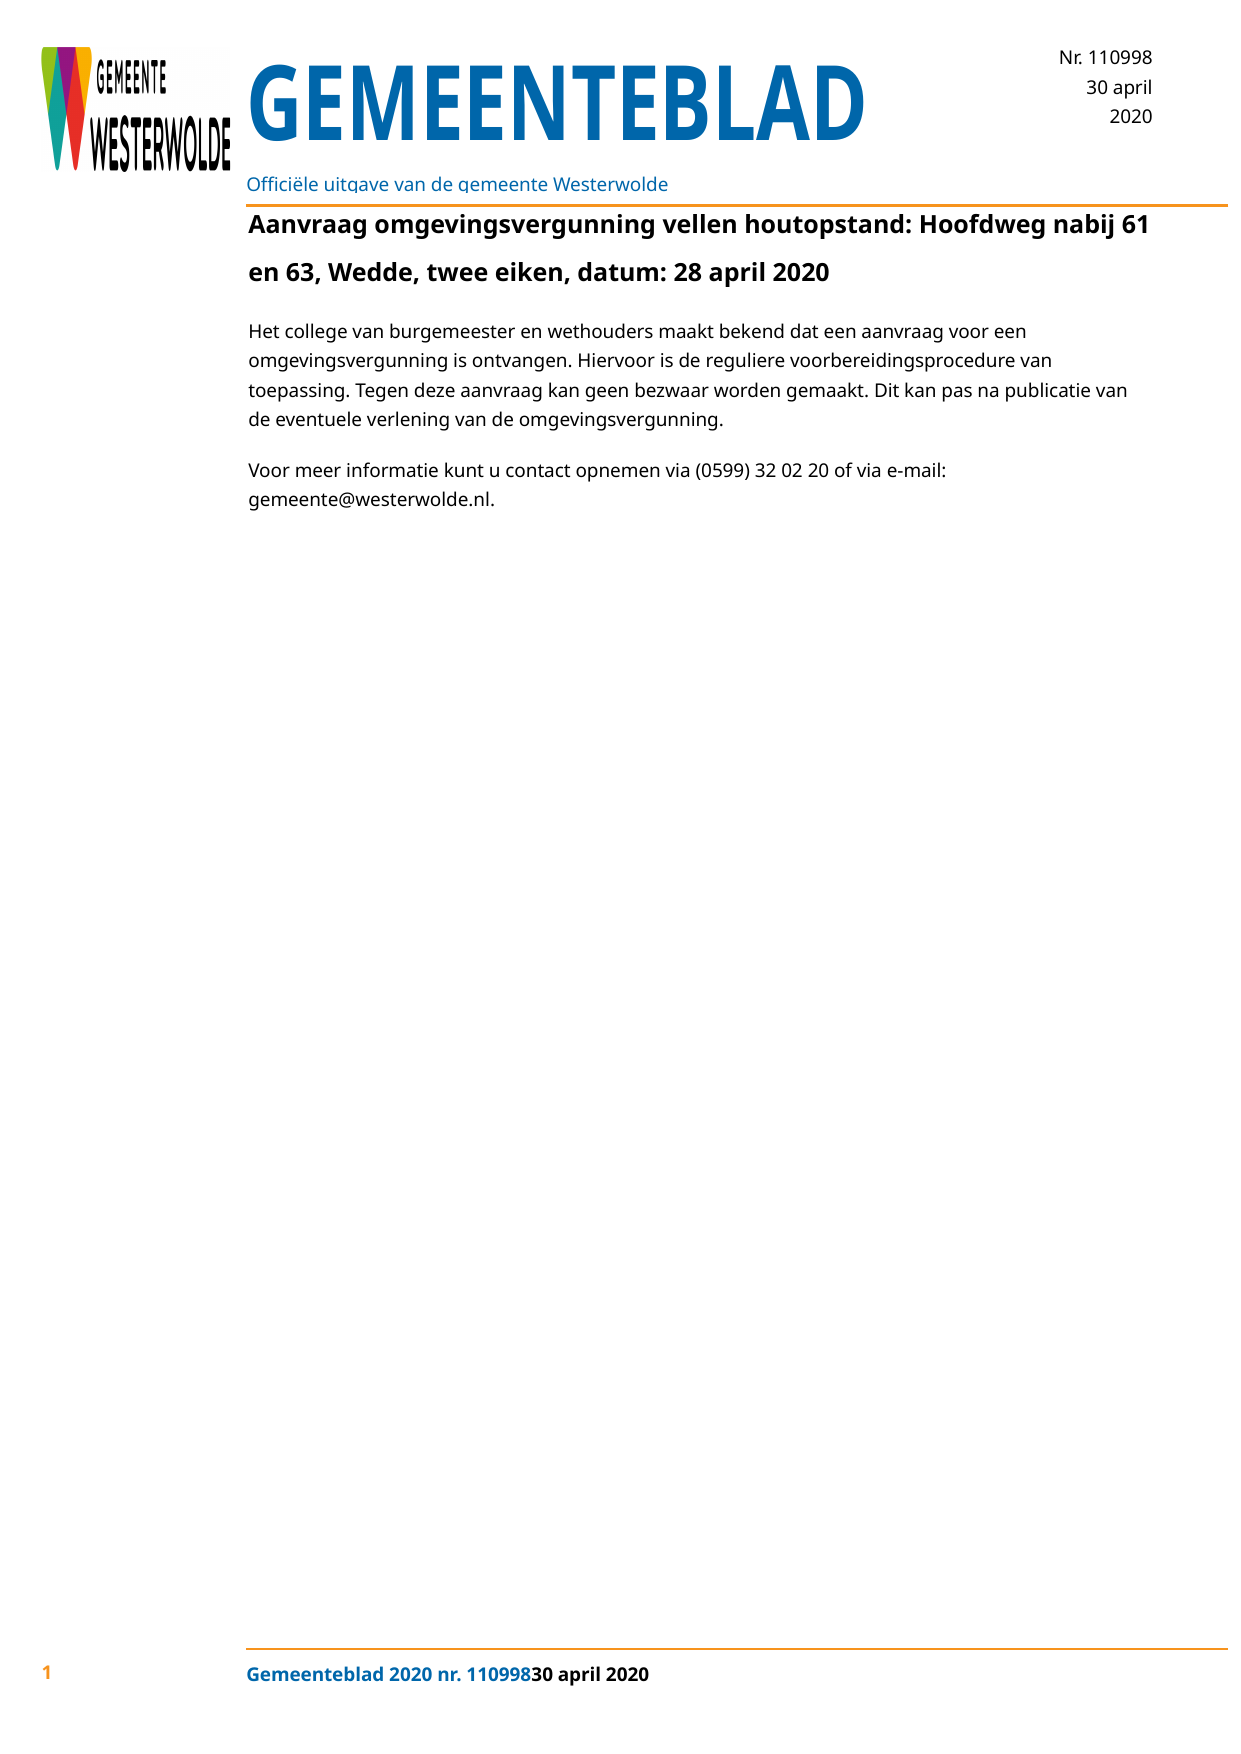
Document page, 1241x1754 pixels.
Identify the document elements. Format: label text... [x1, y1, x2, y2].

picture [41, 47, 231, 172]
text Aanvraag omgevingsvergunning vellen houtopstand: Hoofdweg nabij 61 en 63, Wedde, twee eiken, datum: 28 april 2020 [248, 207, 1152, 288]
text Het college van burgemeester en wethouders maakt bekend dat een aanvraag voor een omgevingsvergunning is ontvangen. Hiervoor is de reguliere voorbereidingsprocedure van toepassing. Tegen deze aanvraag kan geen bezwaar worden gemaakt. Dit kan pas na publicatie van de eventuele verlening van de omgevingsvergunning. [248, 318, 1152, 432]
text Voor meer informatie kunt u contact opnemen via (0599) 32 02 20 of via e-mail: gemeente@westerwolde.nl. [248, 457, 1152, 512]
